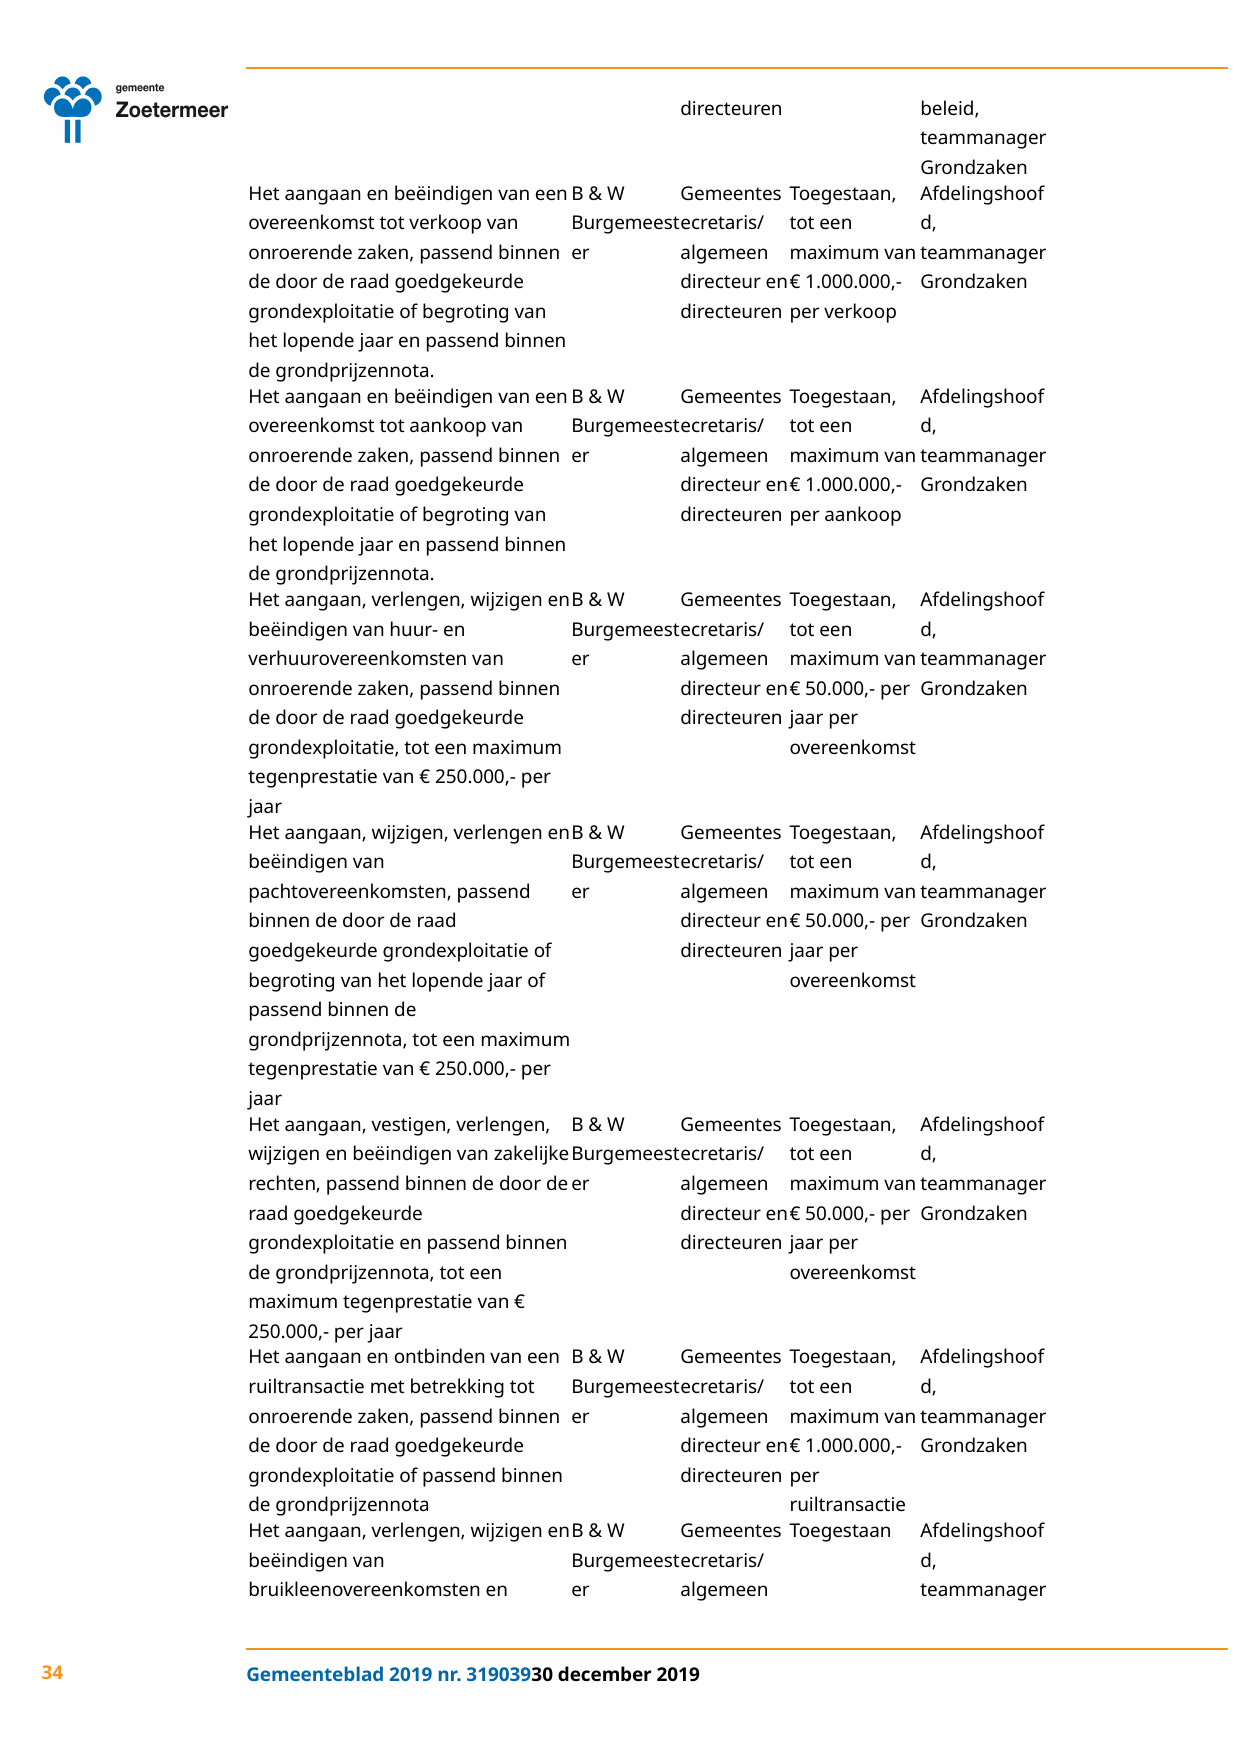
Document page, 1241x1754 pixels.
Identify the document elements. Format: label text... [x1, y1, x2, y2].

table_cell Gemeentesecretaris/ algemeen directeur en directeuren [680, 819, 789, 1111]
table_cell [789, 95, 920, 180]
table_cell B & W Burgemeester [571, 1518, 680, 1602]
table_cell directeuren [680, 95, 789, 180]
table_cell Het aangaan en ontbinden van een ruiltransactie met betrekking tot onroerende zaken, passend binnen de door de raad goedgekeurde grondexploitatie of passend binnen de grondprijzennota [248, 1344, 571, 1517]
table_cell Toegestaan, tot een maximum van € 1.000.000,- per aankoop [789, 383, 920, 586]
table_cell Het aangaan, verlengen, wijzigen en beëindigen van bruikleenovereenkomsten en [248, 1518, 571, 1602]
table_cell Toegestaan, tot een maximum van € 1.000.000,- per verkoop [789, 180, 920, 383]
table_cell Toegestaan [789, 1518, 920, 1602]
table_cell Toegestaan, tot een maximum van € 50.000,- per jaar per overeenkomst [789, 1111, 920, 1344]
table_cell Gemeentesecretaris/ algemeen directeur en directeuren [680, 1344, 789, 1517]
table_cell Het aangaan en beëindigen van een overeenkomst tot verkoop van onroerende zaken, passend binnen de door de raad goedgekeurde grondexploitatie of begroting van het lopende jaar en passend binnen de grondprijzennota. [248, 180, 571, 383]
table_cell B & W Burgemeester [571, 180, 680, 383]
table_cell Gemeentesecretaris/ algemeen directeur en directeuren [680, 180, 789, 383]
table_cell Gemeentesecretaris/ algemeen directeur en directeuren [680, 586, 789, 819]
table_cell Het aangaan, verlengen, wijzigen en beëindigen van huur- en verhuurovereenkomsten van onroerende zaken, passend binnen de door de raad goedgekeurde grondexploitatie, tot een maximum tegenprestatie van € 250.000,- per jaar [248, 586, 571, 819]
table_cell Afdelingshoofd, teammanager Grondzaken [920, 180, 1051, 383]
table_cell Toegestaan, tot een maximum van € 1.000.000,- per ruiltransactie [789, 1344, 920, 1517]
table_cell Het aangaan, wijzigen, verlengen en beëindigen van pachtovereenkomsten, passend binnen de door de raad goedgekeurde grondexploitatie of begroting van het lopende jaar of passend binnen de grondprijzennota, tot een maximum tegenprestatie van € 250.000,- per jaar [248, 819, 571, 1111]
table_cell Het aangaan, vestigen, verlengen, wijzigen en beëindigen van zakelijke rechten, passend binnen de door de raad goedgekeurde grondexploitatie en passend binnen de grondprijzennota, tot een maximum tegenprestatie van € 250.000,- per jaar [248, 1111, 571, 1344]
table_cell Het aangaan en beëindigen van een overeenkomst tot aankoop van onroerende zaken, passend binnen de door de raad goedgekeurde grondexploitatie of begroting van het lopende jaar en passend binnen de grondprijzennota. [248, 383, 571, 586]
table_cell Gemeentesecretaris/ algemeen directeur en directeuren [680, 1111, 789, 1344]
table_cell Afdelingshoofd, teammanager Grondzaken [920, 586, 1051, 819]
picture [41, 47, 231, 172]
table_cell Afdelingshoofd, teammanager Grondzaken [920, 819, 1051, 1111]
table_cell Afdelingshoofd, teammanager Grondzaken [920, 383, 1051, 586]
table_cell B & W Burgemeester [571, 1344, 680, 1517]
table_cell B & W Burgemeester [571, 586, 680, 819]
table_cell Gemeentesecretaris/ algemeen [680, 1518, 789, 1602]
table_cell beleid, teammanager Grondzaken [920, 95, 1051, 180]
table_cell B & W Burgemeester [571, 1111, 680, 1344]
table_cell [571, 95, 680, 180]
table_cell Afdelingshoofd, teammanager Grondzaken [920, 1344, 1051, 1517]
table_cell [248, 95, 571, 180]
table_cell Toegestaan, tot een maximum van € 50.000,- per jaar per overeenkomst [789, 586, 920, 819]
table_cell Gemeentesecretaris/ algemeen directeur en directeuren [680, 383, 789, 586]
table_cell Afdelingshoofd, teammanager Grondzaken [920, 1111, 1051, 1344]
table_cell B & W Burgemeester [571, 383, 680, 586]
table_cell B & W Burgemeester [571, 819, 680, 1111]
table_cell Afdelingshoofd, teammanager [920, 1518, 1051, 1602]
table_cell Toegestaan, tot een maximum van € 50.000,- per jaar per overeenkomst [789, 819, 920, 1111]
